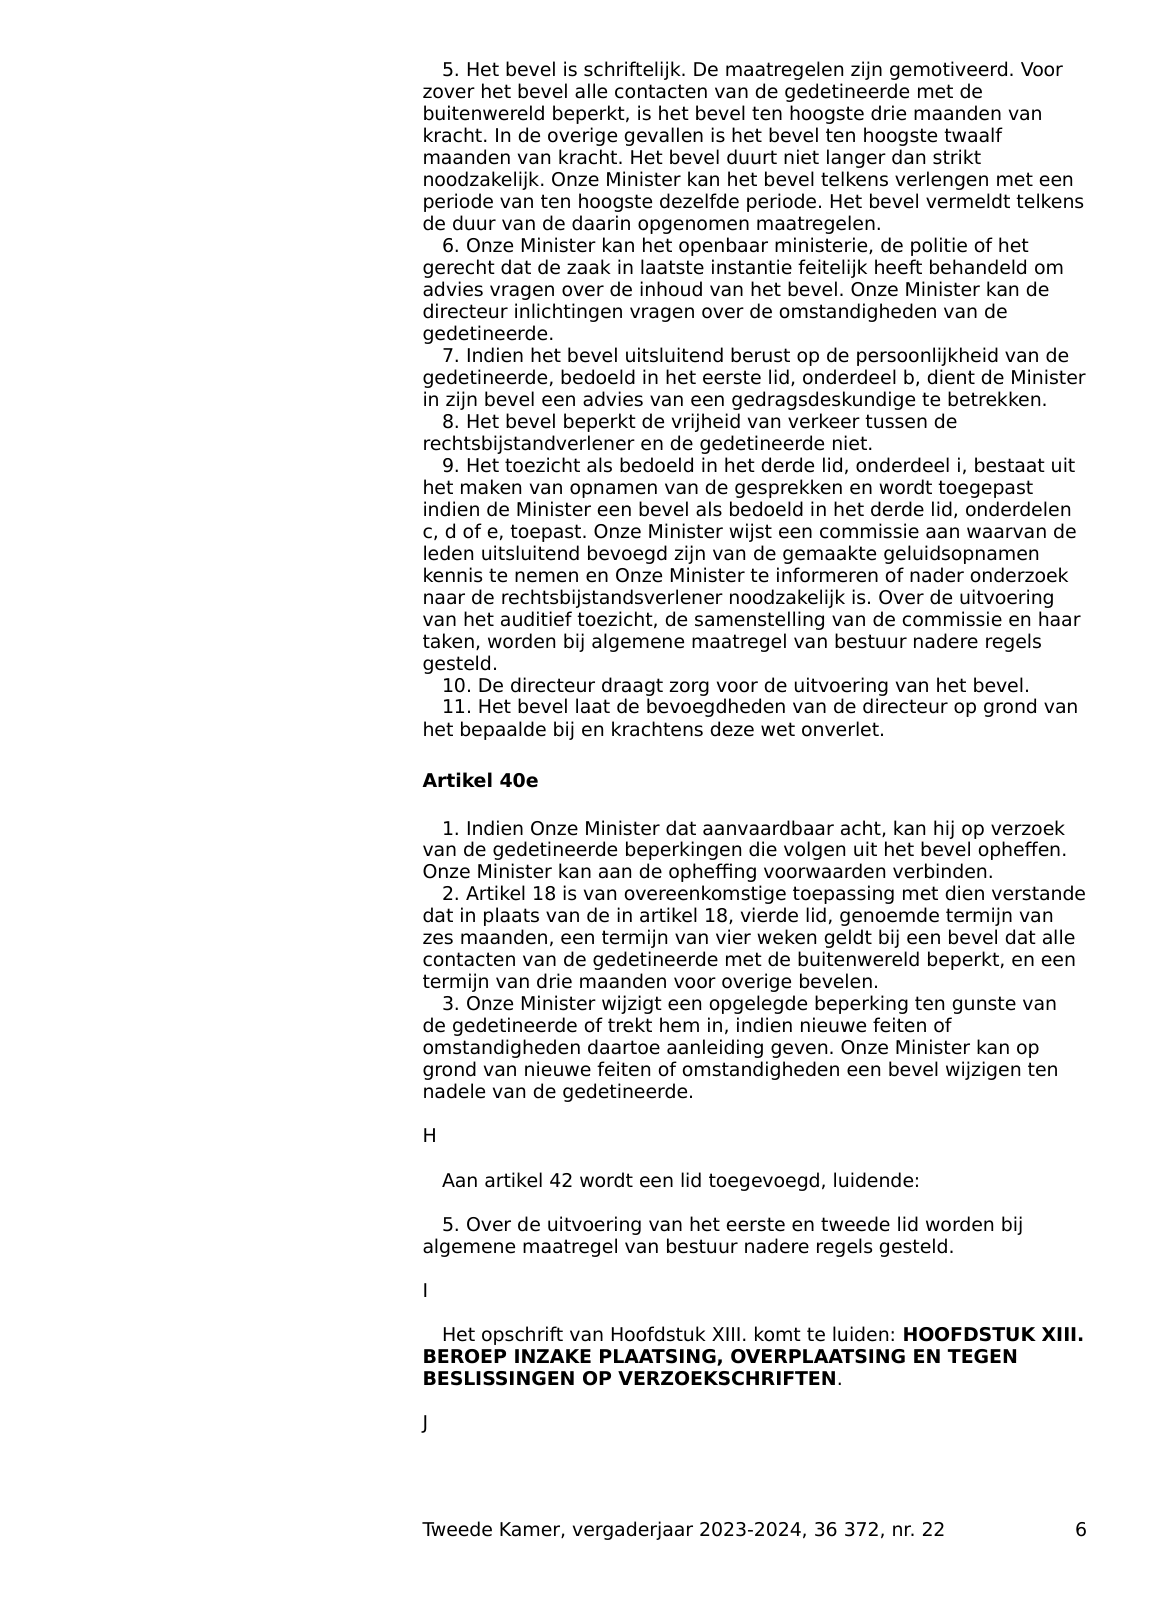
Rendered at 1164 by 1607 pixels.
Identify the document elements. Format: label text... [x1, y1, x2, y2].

text 7. Indien het bevel uitsluitend berust op de persoonlijkheid van de gedetineerde, bedoeld in het eerste lid, onderdeel b, dient de Minister in zijn bevel een advies van een gedragsdeskundige te betrekken. [422, 345, 1087, 411]
text 2. Artikel 18 is van overeenkomstige toepassing met dien verstande dat in plaats van de in artikel 18, vierde lid, genoemde termijn van zes maanden, een termijn van vier weken geldt bij een bevel dat alle contacten van de gedetineerde met de buitenwereld beperkt, en een termijn van drie maanden voor overige bevelen. [422, 883, 1087, 993]
text 6. Onze Minister kan het openbaar ministerie, de politie of het gerecht dat de zaak in laatste instantie feitelijk heeft behandeld om advies vragen over de inhoud van het bevel. Onze Minister kan de directeur inlichtingen vragen over de omstandigheden van de gedetineerde. [422, 235, 1087, 345]
text J [422, 1412, 1087, 1434]
text 5. Over de uitvoering van het eerste en tweede lid worden bij algemene maatregel van bestuur nadere regels gesteld. [422, 1214, 1087, 1258]
text 8. Het bevel beperkt de vrijheid van verkeer tussen de rechtsbijstandverlener en de gedetineerde niet. [422, 411, 1087, 455]
text H [422, 1125, 1087, 1147]
text 10. De directeur draagt zorg voor de uitvoering van het bevel. [422, 674, 1087, 696]
text 3. Onze Minister wijzigt een opgelegde beperking ten gunste van de gedetineerde of trekt hem in, indien nieuwe feiten of omstandigheden daartoe aanleiding geven. Onze Minister kan op grond van nieuwe feiten of omstandigheden een bevel wijzigen ten nadele van de gedetineerde. [422, 993, 1087, 1103]
text 5. Het bevel is schriftelijk. De maatregelen zijn gemotiveerd. Voor zover het bevel alle contacten van de gedetineerde met de buitenwereld beperkt, is het bevel ten hoogste drie maanden van kracht. In de overige gevallen is het bevel ten hoogste twaalf maanden van kracht. Het bevel duurt niet langer dan strikt noodzakelijk. Onze Minister kan het bevel telkens verlengen met een periode van ten hoogste dezelfde periode. Het bevel vermeldt telkens de duur van de daarin opgenomen maatregelen. [422, 59, 1087, 235]
text 9. Het toezicht als bedoeld in het derde lid, onderdeel i, bestaat uit het maken van opnamen van de gesprekken en wordt toegepast indien de Minister een bevel als bedoeld in het derde lid, onderdelen c, d of e, toepast. Onze Minister wijst een commissie aan waarvan de leden uitsluitend bevoegd zijn van de gemaakte geluidsopnamen kennis te nemen en Onze Minister te informeren of nader onderzoek naar de rechtsbijstandsverlener noodzakelijk is. Over de uitvoering van het auditief toezicht, de samenstelling van de commissie en haar taken, worden bij algemene maatregel van bestuur nadere regels gesteld. [422, 455, 1087, 674]
text Het opschrift van Hoofdstuk XIII. komt te luiden: HOOFDSTUK XIII. BEROEP INZAKE PLAATSING, OVERPLAATSING EN TEGEN BESLISSINGEN OP VERZOEKSCHRIFTEN. [422, 1324, 1087, 1390]
text 1. Indien Onze Minister dat aanvaardbaar acht, kan hij op verzoek van de gedetineerde beperkingen die volgen uit het bevel opheffen. Onze Minister kan aan de opheffing voorwaarden verbinden. [422, 817, 1087, 883]
subtitle Artikel 40e [422, 770, 1087, 792]
text Aan artikel 42 wordt een lid toegevoegd, luidende: [422, 1169, 1087, 1191]
text I [422, 1280, 1087, 1302]
text 11. Het bevel laat de bevoegdheden van de directeur op grond van het bepaalde bij en krachtens deze wet onverlet. [422, 696, 1087, 740]
